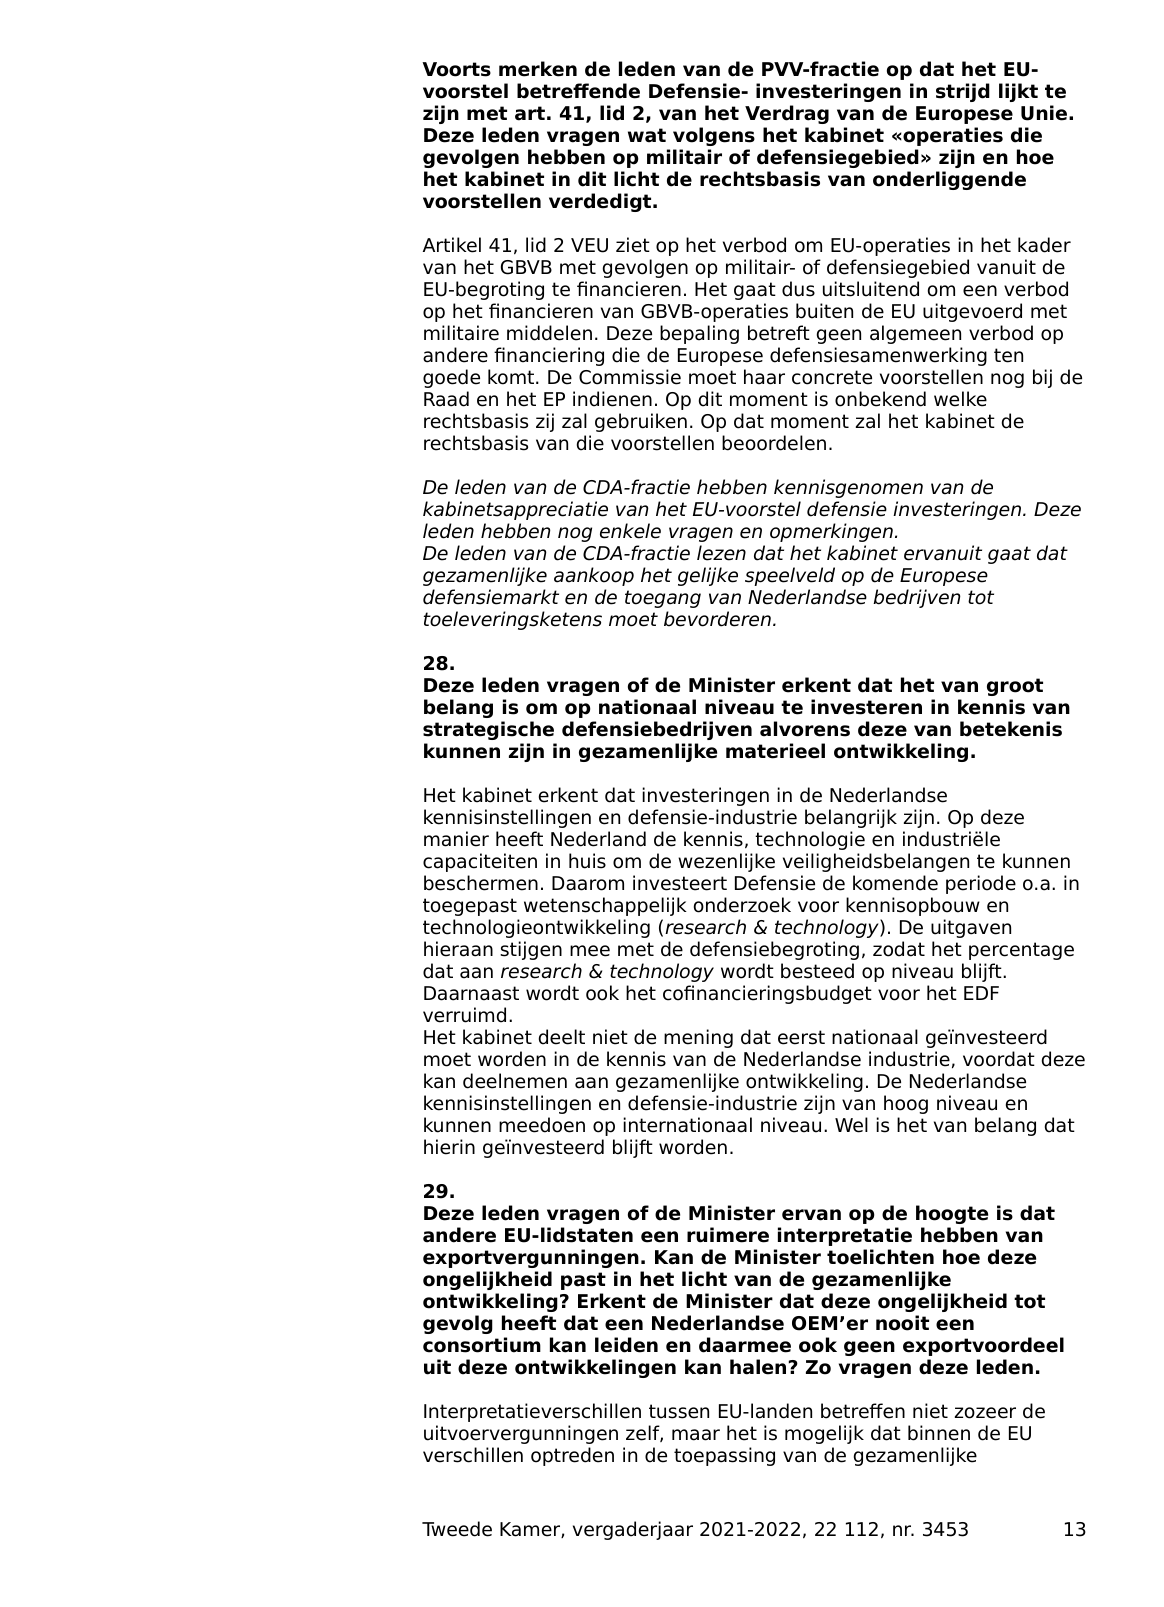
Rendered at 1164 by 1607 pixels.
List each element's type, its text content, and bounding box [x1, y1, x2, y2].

text Interpretatieverschillen tussen EU-landen betreffen niet zozeer de uitvoervergunningen zelf, maar het is mogelijk dat binnen de EU verschillen optreden in de toepassing van de gezamenlijke [422, 1401, 1087, 1467]
text 29. [422, 1181, 1087, 1203]
text Artikel 41, lid 2 VEU ziet op het verbod om EU-operaties in het kader van het GBVB met gevolgen op militair- of defensiegebied vanuit de EU-begroting te financieren. Het gaat dus uitsluitend om een verbod op het financieren van GBVB-operaties buiten de EU uitgevoerd met militaire middelen. Deze bepaling betreft geen algemeen verbod op andere financiering die de Europese defensiesamenwerking ten goede komt. De Commissie moet haar concrete voorstellen nog bij de Raad en het EP indienen. Op dit moment is onbekend welke rechtsbasis zij zal gebruiken. Op dat moment zal het kabinet de rechtsbasis van die voorstellen beoordelen. [422, 235, 1087, 455]
text Het kabinet erkent dat investeringen in de Nederlandse kennisinstellingen en defensie-industrie belangrijk zijn. Op deze manier heeft Nederland de kennis, technologie en industriële capaciteiten in huis om de wezenlijke veiligheidsbelangen te kunnen beschermen. Daarom investeert Defensie de komende periode o.a. in toegepast wetenschappelijk onderzoek voor kennisopbouw en technologieontwikkeling (research & technology). De uitgaven hieraan stijgen mee met de defensiebegroting, zodat het percentage dat aan research & technology wordt besteed op niveau blijft. Daarnaast wordt ook het cofinancieringsbudget voor het EDF verruimd. [422, 785, 1087, 1027]
text De leden van de CDA-fractie lezen dat het kabinet ervanuit gaat dat gezamenlijke aankoop het gelijke speelveld op de Europese defensiemarkt en de toegang van Nederlandse bedrijven tot toeleveringsketens moet bevorderen. [422, 543, 1087, 631]
text Voorts merken de leden van de PVV-fractie op dat het EU-voorstel betreffende Defensie- investeringen in strijd lijkt te zijn met art. 41, lid 2, van het Verdrag van de Europese Unie. Deze leden vragen wat volgens het kabinet «operaties die gevolgen hebben op militair of defensiegebied» zijn en hoe het kabinet in dit licht de rechtsbasis van onderliggende voorstellen verdedigt. [422, 59, 1087, 213]
text Deze leden vragen of de Minister ervan op de hoogte is dat andere EU-lidstaten een ruimere interpretatie hebben van exportvergunningen. Kan de Minister toelichten hoe deze ongelijkheid past in het licht van de gezamenlijke ontwikkeling? Erkent de Minister dat deze ongelijkheid tot gevolg heeft dat een Nederlandse OEM’er nooit een consortium kan leiden en daarmee ook geen exportvoordeel uit deze ontwikkelingen kan halen? Zo vragen deze leden. [422, 1203, 1087, 1379]
text De leden van de CDA-fractie hebben kennisgenomen van de kabinetsappreciatie van het EU-voorstel defensie investeringen. Deze leden hebben nog enkele vragen en opmerkingen. [422, 477, 1087, 543]
text Deze leden vragen of de Minister erkent dat het van groot belang is om op nationaal niveau te investeren in kennis van strategische defensiebedrijven alvorens deze van betekenis kunnen zijn in gezamenlijke materieel ontwikkeling. [422, 675, 1087, 763]
text 28. [422, 653, 1087, 675]
text Het kabinet deelt niet de mening dat eerst nationaal geïnvesteerd moet worden in de kennis van de Nederlandse industrie, voordat deze kan deelnemen aan gezamenlijke ontwikkeling. De Nederlandse kennisinstellingen en defensie-industrie zijn van hoog niveau en kunnen meedoen op internationaal niveau. Wel is het van belang dat hierin geïnvesteerd blijft worden. [422, 1027, 1087, 1159]
